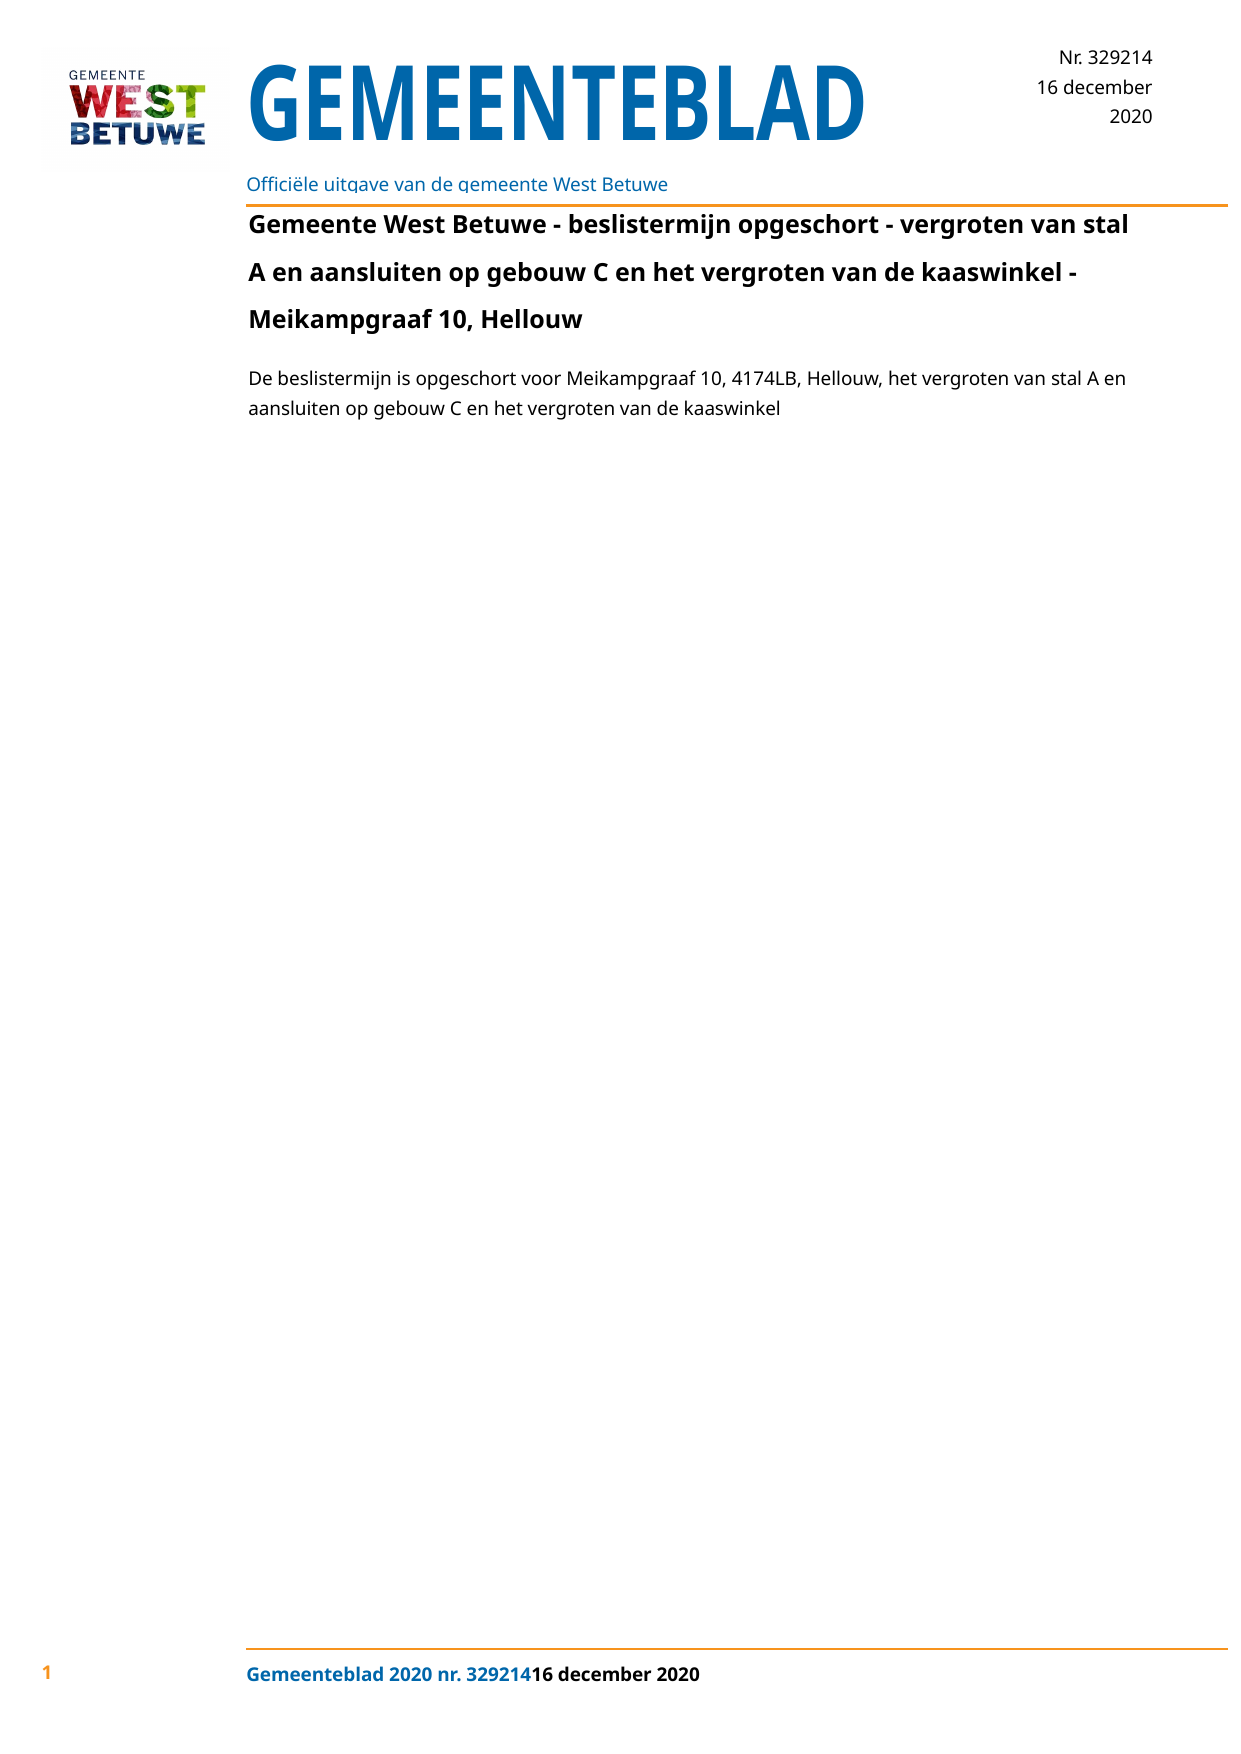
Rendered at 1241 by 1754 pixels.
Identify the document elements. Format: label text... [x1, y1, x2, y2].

text De beslistermijn is opgeschort voor Meikampgraaf 10, 4174LB, Hellouw, het vergroten van stal A en aansluiten op gebouw C en het vergroten van de kaaswinkel [248, 366, 1152, 421]
text Gemeente West Betuwe - beslistermijn opgeschort - vergroten van stal A en aansluiten op gebouw C en het vergroten van de kaaswinkel - Meikampgraaf 10, Hellouw [248, 207, 1152, 336]
picture [41, 47, 231, 172]
